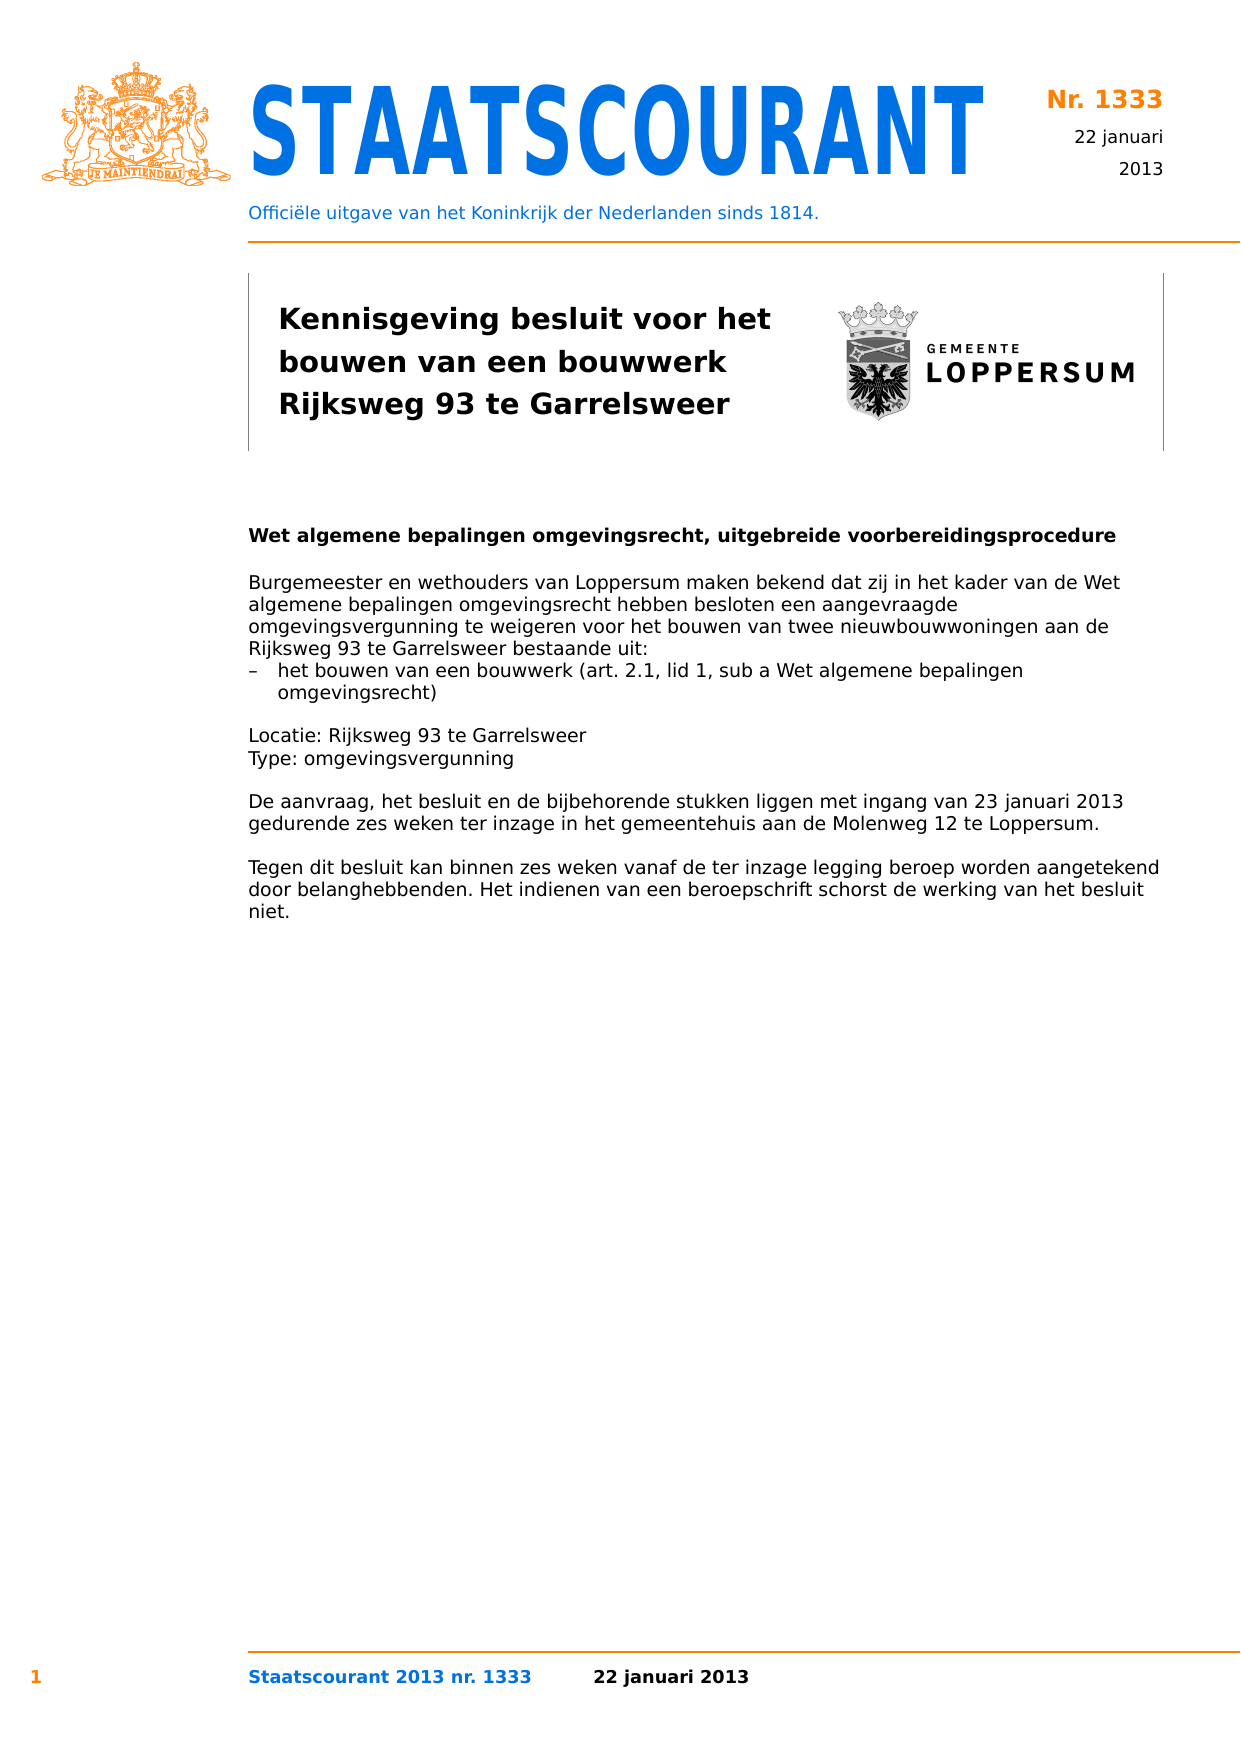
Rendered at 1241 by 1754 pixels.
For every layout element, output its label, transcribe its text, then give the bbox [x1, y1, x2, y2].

table_cell 2013 [998, 153, 1240, 203]
table_cell Officiële uitgave van het Koninkrijk der Nederlanden sinds 1814. [248, 203, 1240, 241]
picture [41, 62, 231, 186]
picture [838, 302, 1134, 421]
table_header Nr. 1333 [998, 62, 1240, 121]
text Tegen dit besluit kan binnen zes weken vanaf de ter inzage legging beroep worden aangetekend door belanghebbenden. Het indienen van een beroepschrift schorst de werking van het besluit niet. [248, 857, 1163, 923]
text Locatie: Rijksweg 93 te Garrelsweer [248, 725, 1163, 747]
table_cell 22 januari [998, 121, 1240, 153]
text – het bouwen van een bouwwerk (art. 2.1, lid 1, sub a Wet algemene bepalingen omgevingsrecht) [248, 659, 1163, 703]
table_header [25, 62, 248, 241]
text De aanvraag, het besluit en de bijbehorende stukken liggen met ingang van 23 januari 2013 gedurende zes weken ter inzage in het gemeentehuis aan de Molenweg 12 te Loppersum. [248, 791, 1163, 835]
subtitle Kennisgeving besluit voor het bouwen van een bouwwerk Rijksweg 93 te Garrelsweer [249, 273, 1163, 451]
text Type: omgevingsvergunning [248, 747, 1163, 769]
table_header STAATSCOURANT [248, 62, 998, 203]
subtitle Wet algemene bepalingen omgevingsrecht, uitgebreide voorbereidingsprocedure [248, 525, 1163, 547]
text Burgemeester en wethouders van Loppersum maken bekend dat zij in het kader van de Wet algemene bepalingen omgevingsrecht hebben besloten een aangevraagde omgevingsvergunning te weigeren voor het bouwen van twee nieuwbouwwoningen aan de Rijksweg 93 te Garrelsweer bestaande uit: [248, 572, 1163, 659]
